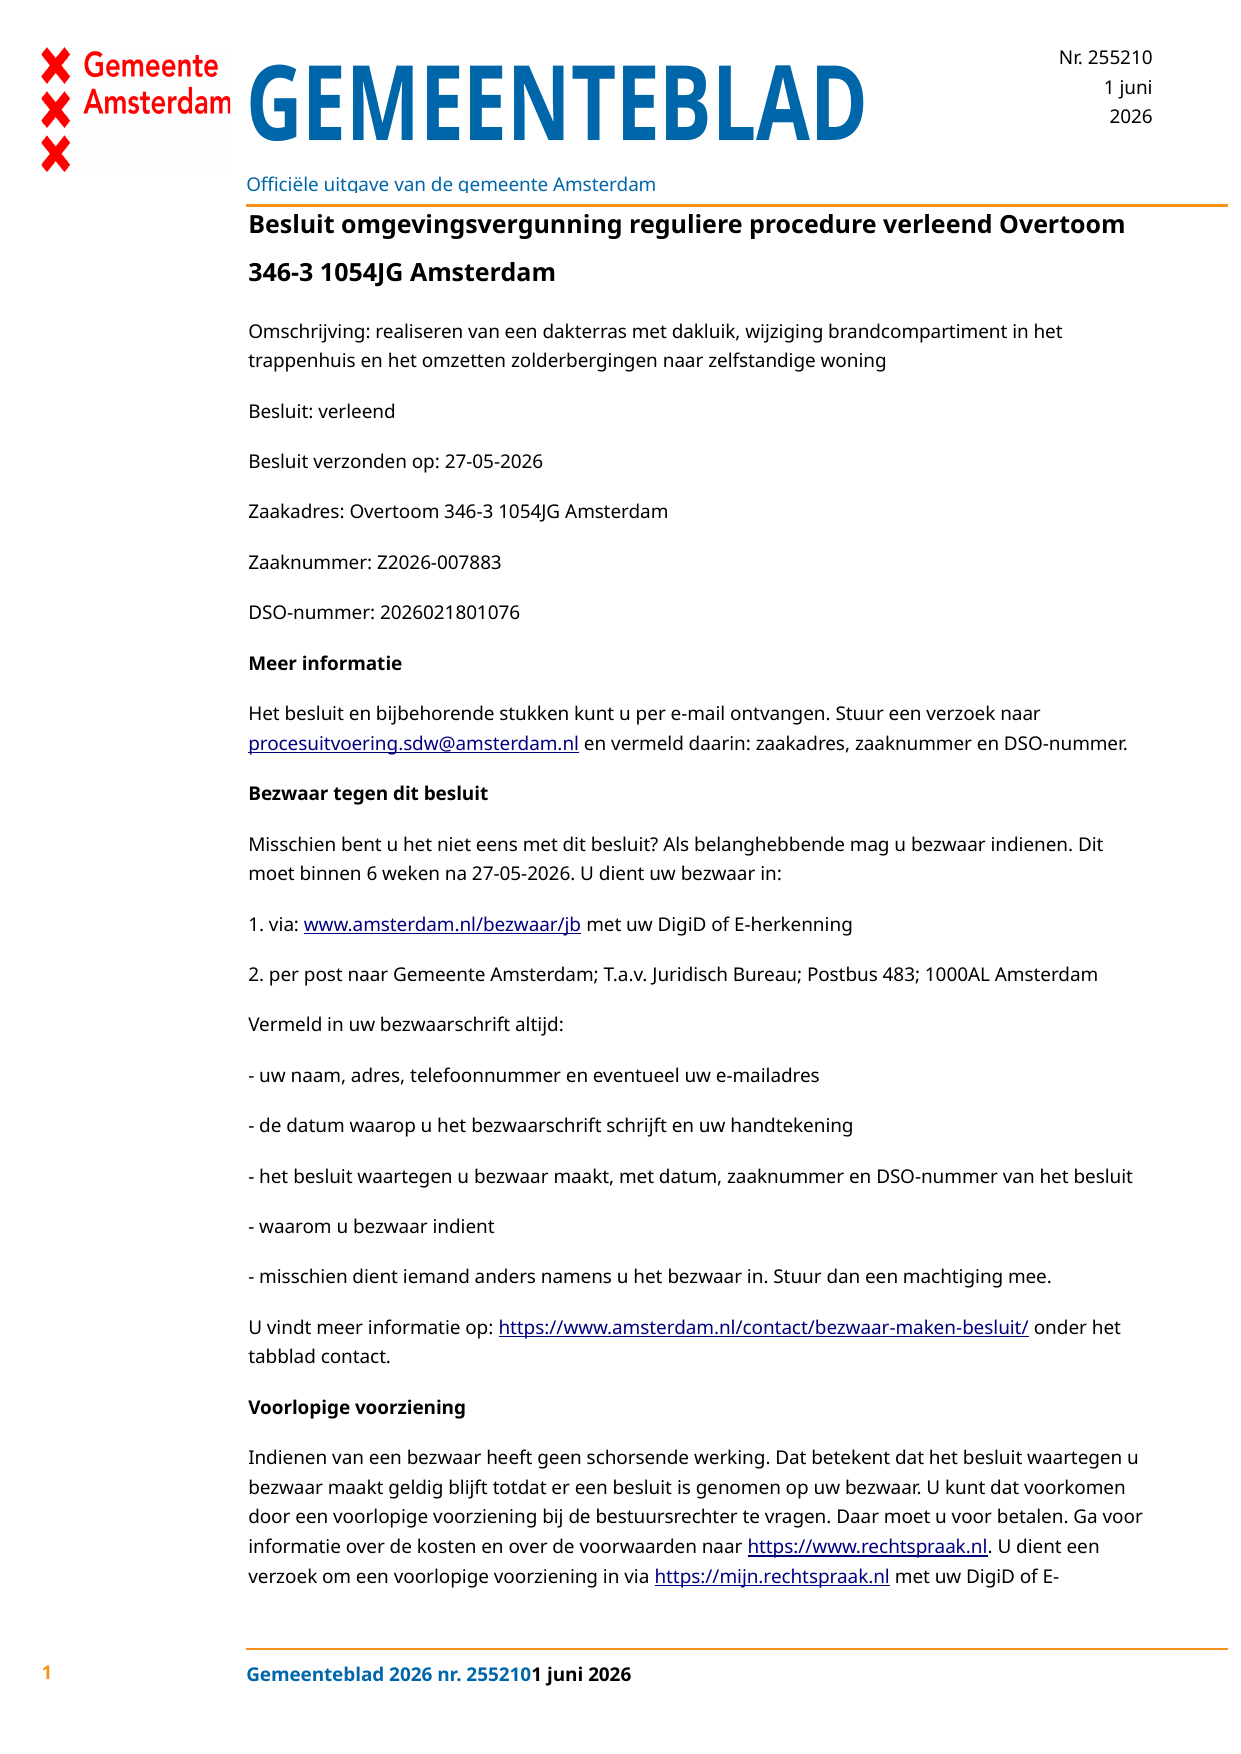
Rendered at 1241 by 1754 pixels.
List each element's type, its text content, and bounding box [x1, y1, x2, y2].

text - waarom u bezwaar indient [248, 1213, 1152, 1239]
text Misschien bent u het niet eens met dit besluit? Als belanghebbende mag u bezwaar indienen. Dit moet binnen 6 weken na 27-05-2026. U dient uw bezwaar in: [248, 831, 1152, 886]
text - de datum waarop u het bezwaarschrift schrijft en uw handtekening [248, 1112, 1152, 1138]
text 1. via: www.amsterdam.nl/bezwaar/jb met uw DigiD of E-herkenning [248, 911, 1152, 937]
text Vermeld in uw bezwaarschrift altijd: [248, 1012, 1152, 1037]
text DSO-nummer: 2026021801076 [248, 599, 1152, 625]
text Het besluit en bijbehorende stukken kunt u per e-mail ontvangen. Stuur een verzoek naar procesuitvoering.sdw@amsterdam.nl en vermeld daarin: zaakadres, zaaknummer en DSO-nummer. [248, 700, 1152, 756]
text - uw naam, adres, telefoonnummer en eventueel uw e-mailadres [248, 1062, 1152, 1088]
text - het besluit waartegen u bezwaar maakt, met datum, zaaknummer en DSO-nummer van het besluit [248, 1163, 1152, 1189]
text Zaaknummer: Z2026-007883 [248, 549, 1152, 575]
text Bezwaar tegen dit besluit [248, 780, 1152, 806]
text Besluit verzonden op: 27-05-2026 [248, 448, 1152, 474]
text Omschrijving: realiseren van een dakterras met dakluik, wijziging brandcompartiment in het trappenhuis en het omzetten zolderbergingen naar zelfstandige woning [248, 318, 1152, 373]
text Besluit: verleend [248, 398, 1152, 424]
text Zaakadres: Overtoom 346-3 1054JG Amsterdam [248, 499, 1152, 524]
text Meer informatie [248, 650, 1152, 676]
text - misschien dient iemand anders namens u het bezwaar in. Stuur dan een machtiging mee. [248, 1264, 1152, 1289]
text Indienen van een bezwaar heeft geen schorsende werking. Dat betekent dat het besluit waartegen u bezwaar maakt geldig blijft totdat er een besluit is genomen op uw bezwaar. U kunt dat voorkomen door een voorlopige voorziening bij de bestuursrechter te vragen. Daar moet u voor betalen. Ga voor informatie over de kosten en over de voorwaarden naar https://www.rechtspraak.nl. U dient een verzoek om een voorlopige voorziening in via https://mijn.rechtspraak.nl met uw DigiD of E- [248, 1444, 1152, 1589]
text 2. per post naar Gemeente Amsterdam; T.a.v. Juridisch Bureau; Postbus 483; 1000AL Amsterdam [248, 961, 1152, 987]
text Voorlopige voorziening [248, 1394, 1152, 1420]
text U vindt meer informatie op: https://www.amsterdam.nl/contact/bezwaar-maken-besluit/ onder het tabblad contact. [248, 1314, 1152, 1369]
text Besluit omgevingsvergunning reguliere procedure verleend Overtoom 346-3 1054JG Amsterdam [248, 207, 1152, 288]
picture [41, 47, 231, 172]
